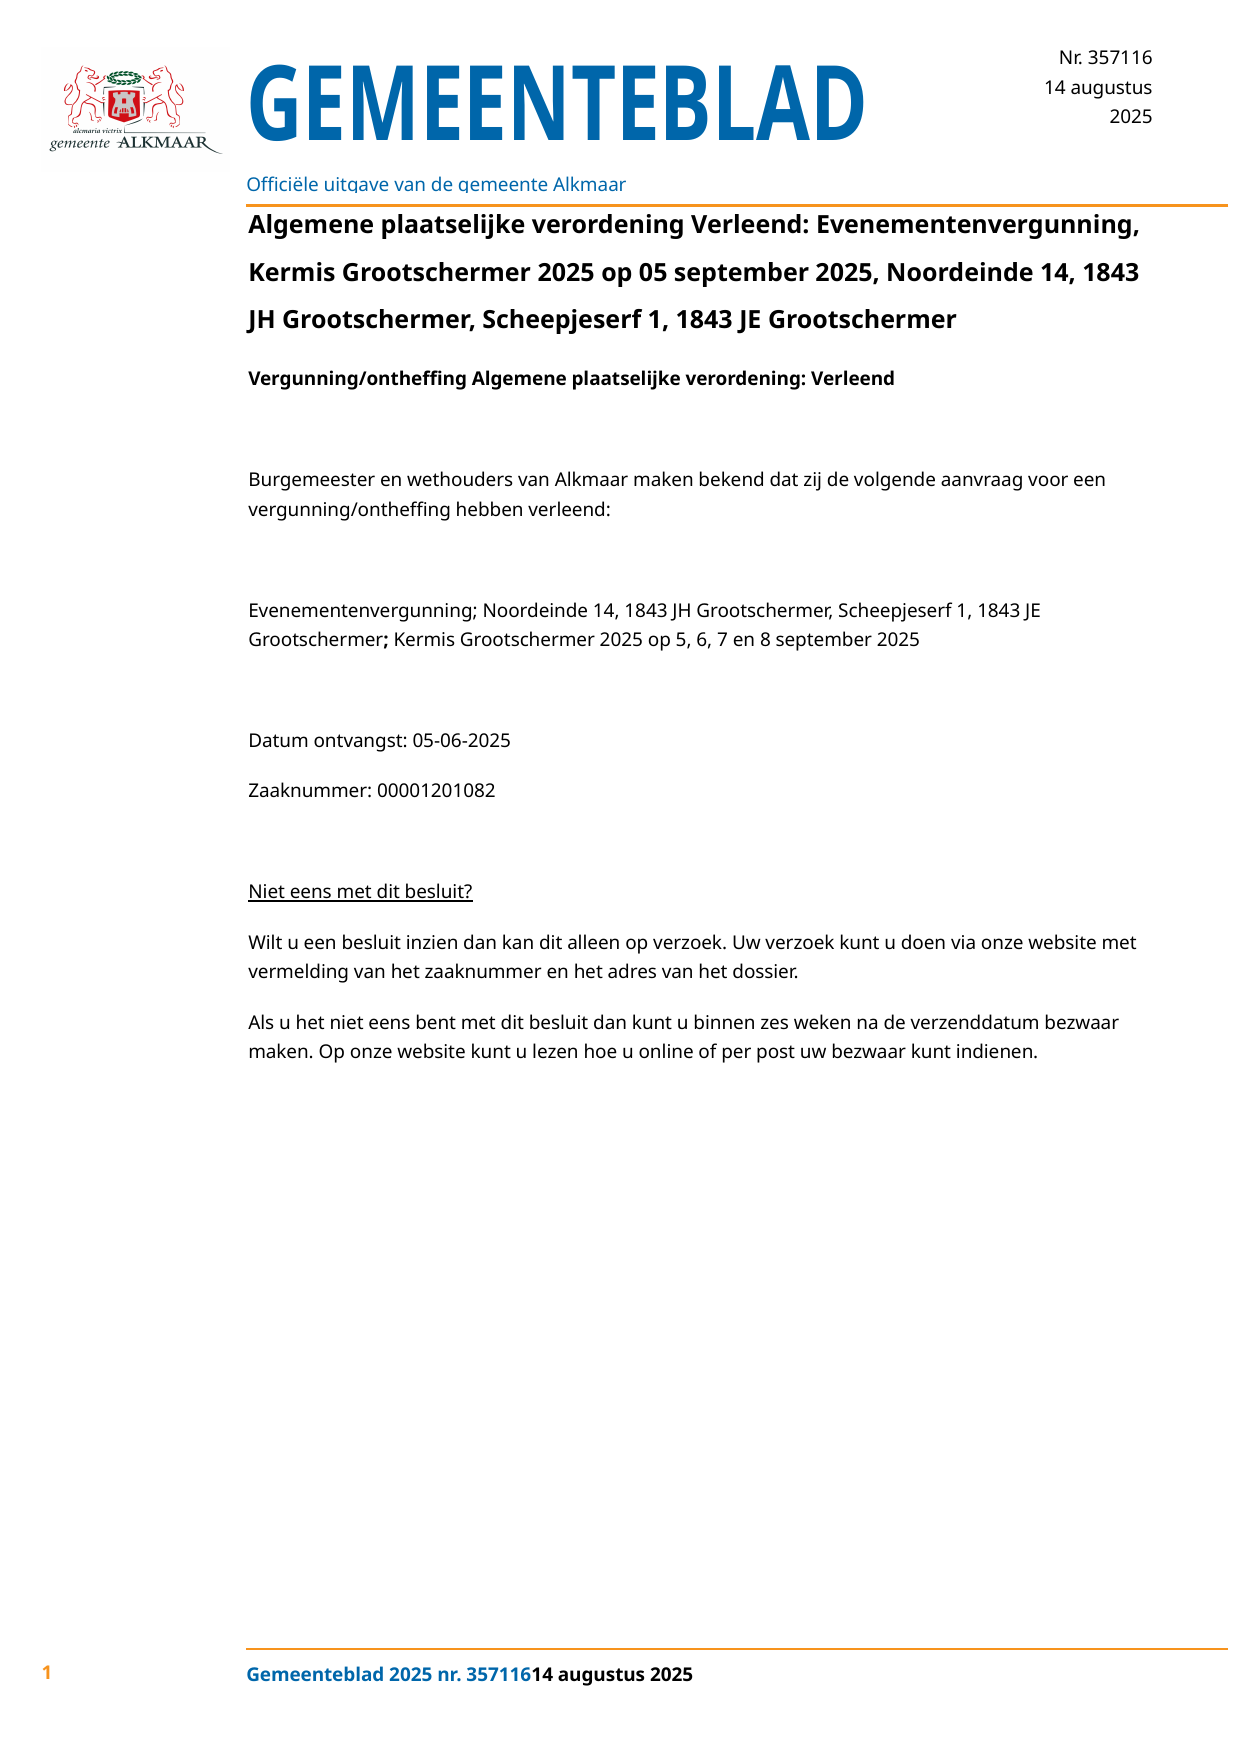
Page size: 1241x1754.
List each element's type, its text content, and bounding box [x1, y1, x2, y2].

picture [41, 47, 231, 172]
text Algemene plaatselijke verordening Verleend: Evenementenvergunning, Kermis Grootschermer 2025 op 05 september 2025, Noordeinde 14, 1843 JH Grootschermer, Scheepjeserf 1, 1843 JE Grootschermer [248, 207, 1152, 336]
text Wilt u een besluit inzien dan kan dit alleen op verzoek. Uw verzoek kunt u doen via onze website met vermelding van het zaaknummer en het adres van het dossier. [248, 929, 1152, 984]
text Als u het niet eens bent met dit besluit dan kunt u binnen zes weken na de verzenddatum bezwaar maken. Op onze website kunt u lezen hoe u online of per post uw bezwaar kunt indienen. [248, 1009, 1152, 1064]
text Vergunning/ontheffing Algemene plaatselijke verordening: Verleend [248, 366, 1152, 391]
text Zaaknummer: 00001201082 [248, 778, 1152, 803]
text Niet eens met dit besluit? [248, 878, 1152, 904]
text Datum ontvangst: 05-06-2025 [248, 727, 1152, 753]
text Evenementenvergunning; Noordeinde 14, 1843 JH Grootschermer, Scheepjeserf 1, 1843 JE Grootschermer; Kermis Grootschermer 2025 op 5, 6, 7 en 8 september 2025 [248, 597, 1152, 652]
text Burgemeester en wethouders van Alkmaar maken bekend dat zij de volgende aanvraag voor een vergunning/ontheffing hebben verleend: [248, 466, 1152, 522]
